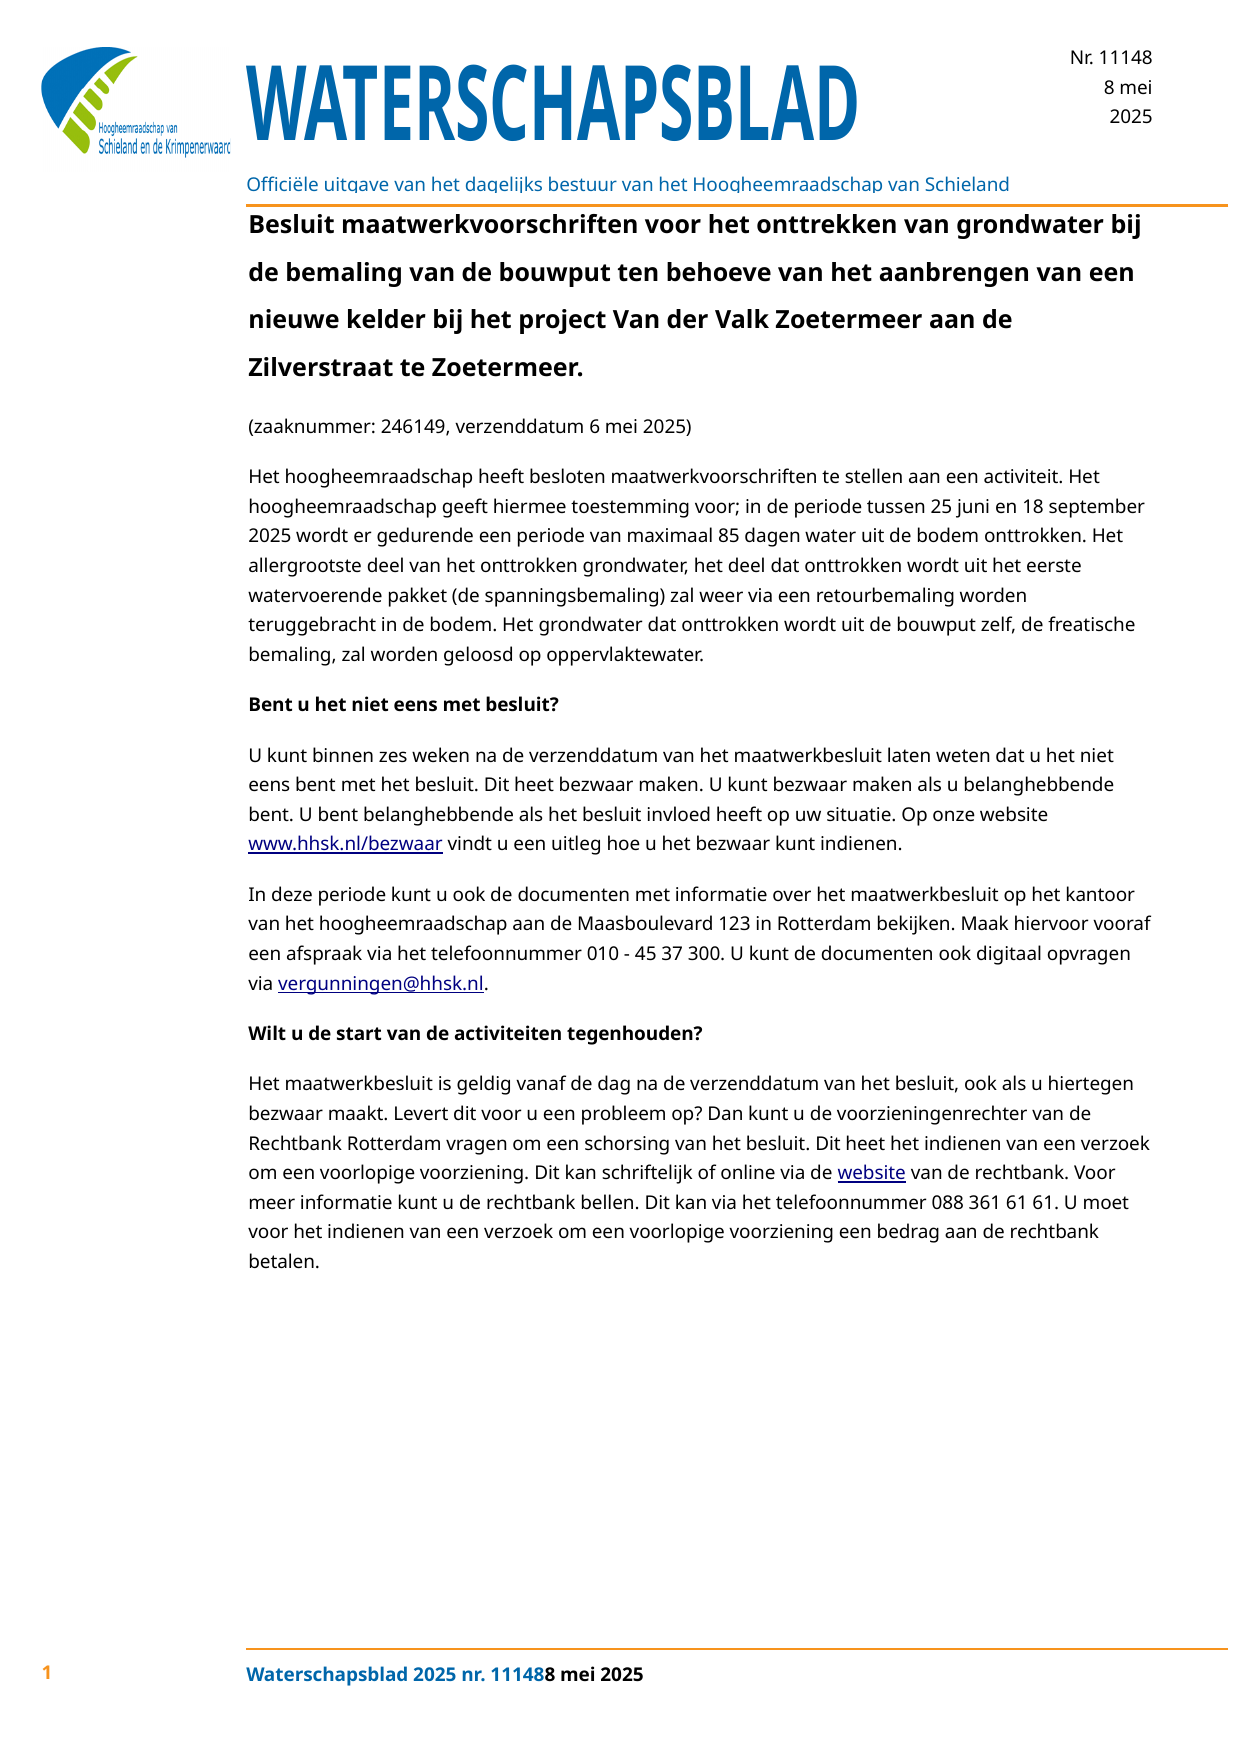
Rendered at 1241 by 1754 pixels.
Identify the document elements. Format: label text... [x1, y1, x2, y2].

text Het maatwerkbesluit is geldig vanaf de dag na de verzenddatum van het besluit, ook als u hiertegen bezwaar maakt. Levert dit voor u een probleem op? Dan kunt u de voorzieningenrechter van de Rechtbank Rotterdam vragen om een schorsing van het besluit. Dit heet het indienen van een verzoek om een voorlopige voorziening. Dit kan schriftelijk of online via de website van de rechtbank. Voor meer informatie kunt u de rechtbank bellen. Dit kan via het telefoonnummer 088 361 61 61. U moet voor het indienen van een verzoek om een voorlopige voorziening een bedrag aan de rechtbank betalen. [248, 1071, 1152, 1274]
picture [41, 47, 231, 172]
text U kunt binnen zes weken na de verzenddatum van het maatwerkbesluit laten weten dat u het niet eens bent met het besluit. Dit heet bezwaar maken. U kunt bezwaar maken als u belanghebbende bent. U bent belanghebbende als het besluit invloed heeft op uw situatie. Op onze website www.hhsk.nl/bezwaar vindt u een uitleg hoe u het bezwaar kunt indienen. [248, 742, 1152, 856]
text Het hoogheemraadschap heeft besloten maatwerkvoorschriften te stellen aan een activiteit. Het hoogheemraadschap geeft hiermee toestemming voor; in de periode tussen 25 juni en 18 september 2025 wordt er gedurende een periode van maximaal 85 dagen water uit de bodem onttrokken. Het allergrootste deel van het onttrokken grondwater, het deel dat onttrokken wordt uit het eerste watervoerende pakket (de spanningsbemaling) zal weer via een retourbemaling worden teruggebracht in de bodem. Het grondwater dat onttrokken wordt uit de bouwput zelf, de freatische bemaling, zal worden geloosd op oppervlaktewater. [248, 463, 1152, 667]
text Wilt u de start van de activiteiten tegenhouden? [248, 1020, 1152, 1046]
text (zaaknummer: 246149, verzenddatum 6 mei 2025) [248, 413, 1152, 439]
text In deze periode kunt u ook de documenten met informatie over het maatwerkbesluit op het kantoor van het hoogheemraadschap aan de Maasboulevard 123 in Rotterdam bekijken. Maak hiervoor vooraf een afspraak via het telefoonnummer 010 - 45 37 300. U kunt de documenten ook digitaal opvragen via vergunningen@hhsk.nl. [248, 881, 1152, 996]
text Besluit maatwerkvoorschriften voor het onttrekken van grondwater bij de bemaling van de bouwput ten behoeve van het aanbrengen van een nieuwe kelder bij het project Van der Valk Zoetermeer aan de Zilverstraat te Zoetermeer. [248, 207, 1152, 384]
text Bent u het niet eens met besluit? [248, 691, 1152, 717]
